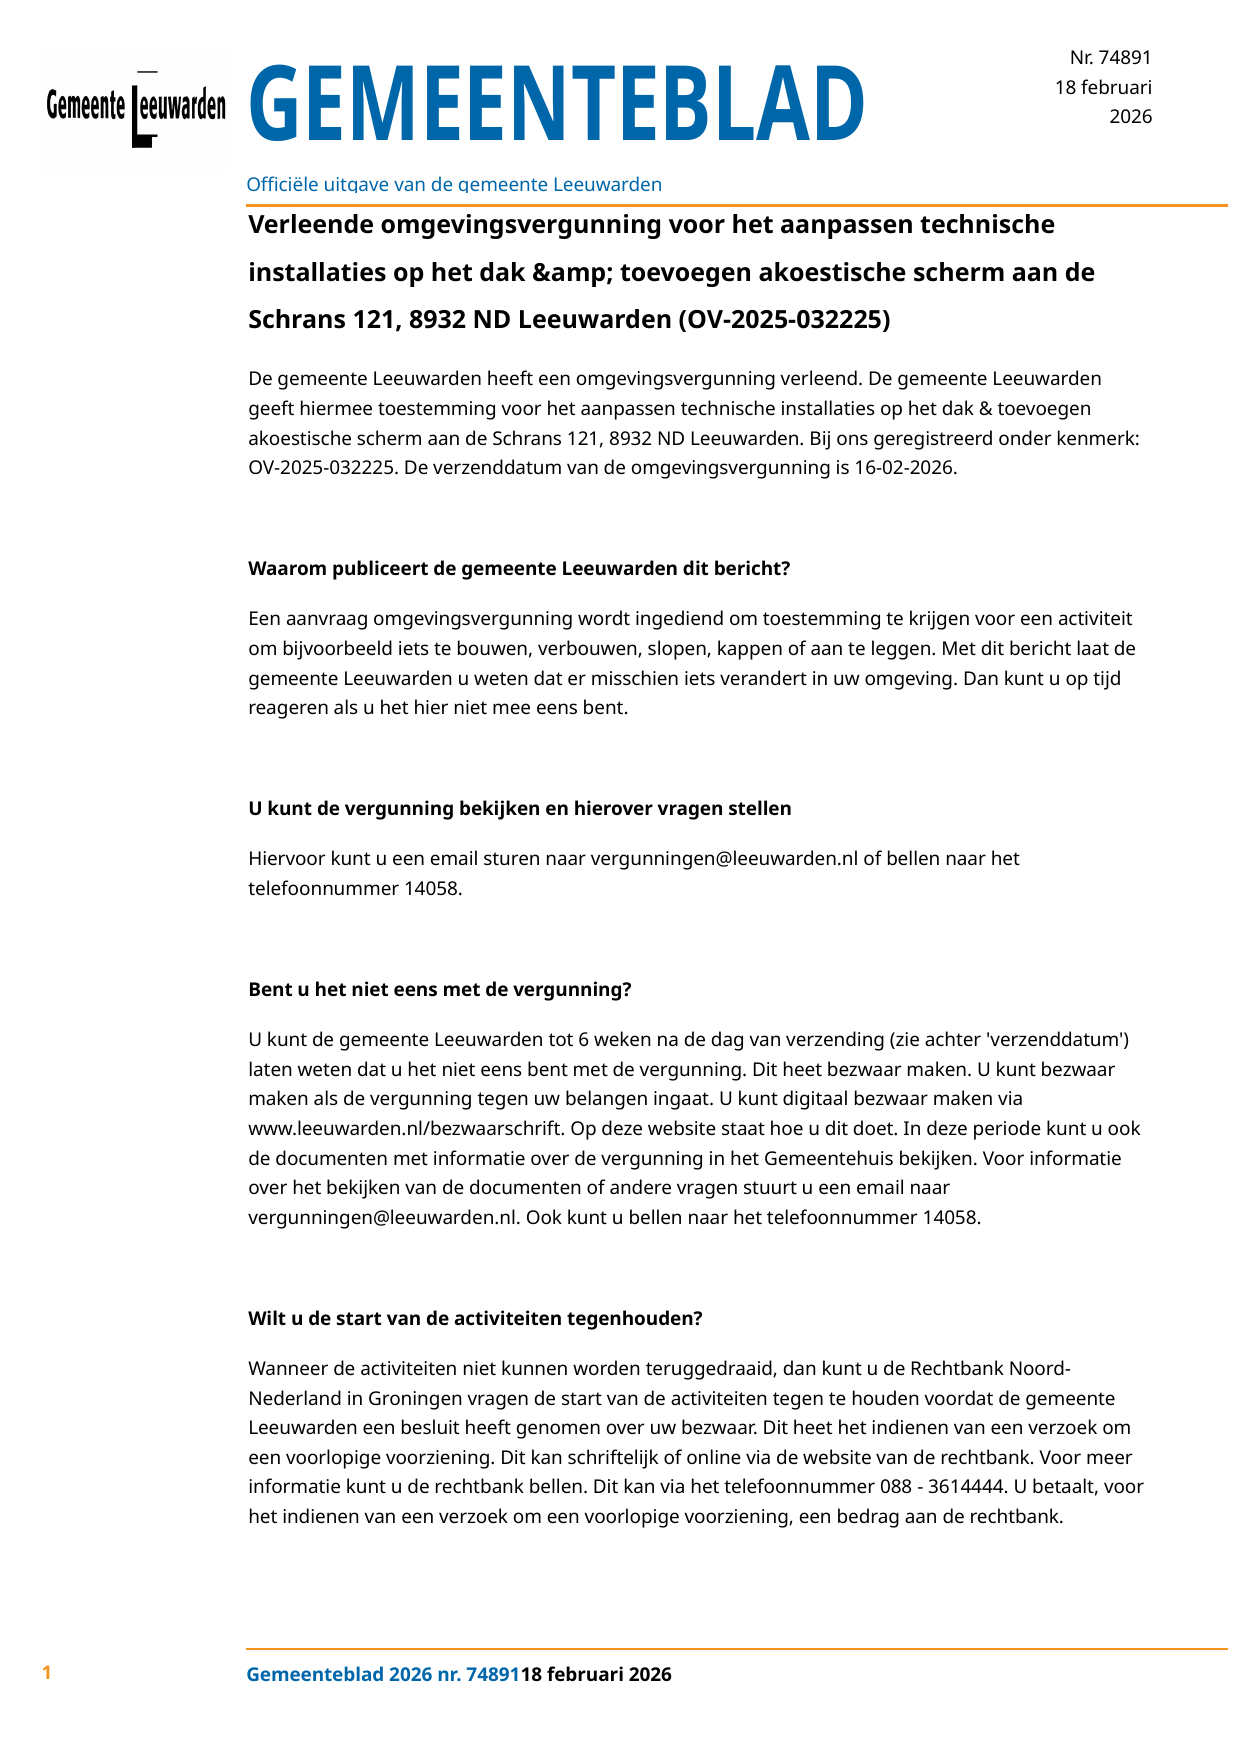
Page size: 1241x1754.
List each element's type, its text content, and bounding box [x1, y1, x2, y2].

text Bent u het niet eens met de vergunning? [248, 976, 1152, 1002]
text Wilt u de start van de activiteiten tegenhouden? [248, 1305, 1152, 1330]
text Hiervoor kunt u een email sturen naar vergunningen@leeuwarden.nl of bellen naar het telefoonnummer 14058. [248, 846, 1152, 901]
text U kunt de vergunning bekijken en hierover vragen stellen [248, 795, 1152, 821]
text Een aanvraag omgevingsvergunning wordt ingediend om toestemming te krijgen voor een activiteit om bijvoorbeeld iets te bouwen, verbouwen, slopen, kappen of aan te leggen. Met dit bericht laat de gemeente Leeuwarden u weten dat er misschien iets verandert in uw omgeving. Dan kunt u op tijd reageren als u het hier niet mee eens bent. [248, 606, 1152, 720]
text Verleende omgevingsvergunning voor het aanpassen technische installaties op het dak &amp; toevoegen akoestische scherm aan de Schrans 121, 8932 ND Leeuwarden (OV-2025-032225) [248, 207, 1152, 336]
text De gemeente Leeuwarden heeft een omgevingsvergunning verleend. De gemeente Leeuwarden geeft hiermee toestemming voor het aanpassen technische installaties op het dak & toevoegen akoestische scherm aan de Schrans 121, 8932 ND Leeuwarden. Bij ons geregistreerd onder kenmerk: OV-2025-032225. De verzenddatum van de omgevingsvergunning is 16-02-2026. [248, 366, 1152, 480]
text Waarom publiceert de gemeente Leeuwarden dit bericht? [248, 555, 1152, 581]
picture [41, 47, 231, 172]
text Wanneer de activiteiten niet kunnen worden teruggedraaid, dan kunt u de Rechtbank Noord-Nederland in Groningen vragen de start van de activiteiten tegen te houden voordat de gemeente Leeuwarden een besluit heeft genomen over uw bezwaar. Dit heet het indienen van een verzoek om een voorlopige voorziening. Dit kan schriftelijk of online via de website van de rechtbank. Voor meer informatie kunt u de rechtbank bellen. Dit kan via het telefoonnummer 088 - 3614444. U betaalt, voor het indienen van een verzoek om een voorlopige voorziening, een bedrag aan de rechtbank. [248, 1355, 1152, 1529]
text U kunt de gemeente Leeuwarden tot 6 weken na de dag van verzending (zie achter 'verzenddatum') laten weten dat u het niet eens bent met de vergunning. Dit heet bezwaar maken. U kunt bezwaar maken als de vergunning tegen uw belangen ingaat. U kunt digitaal bezwaar maken via www.leeuwarden.nl/bezwaarschrift. Op deze website staat hoe u dit doet. In deze periode kunt u ook de documenten met informatie over de vergunning in het Gemeentehuis bekijken. Voor informatie over het bekijken van de documenten of andere vragen stuurt u een email naar vergunningen@leeuwarden.nl. Ook kunt u bellen naar het telefoonnummer 14058. [248, 1026, 1152, 1229]
